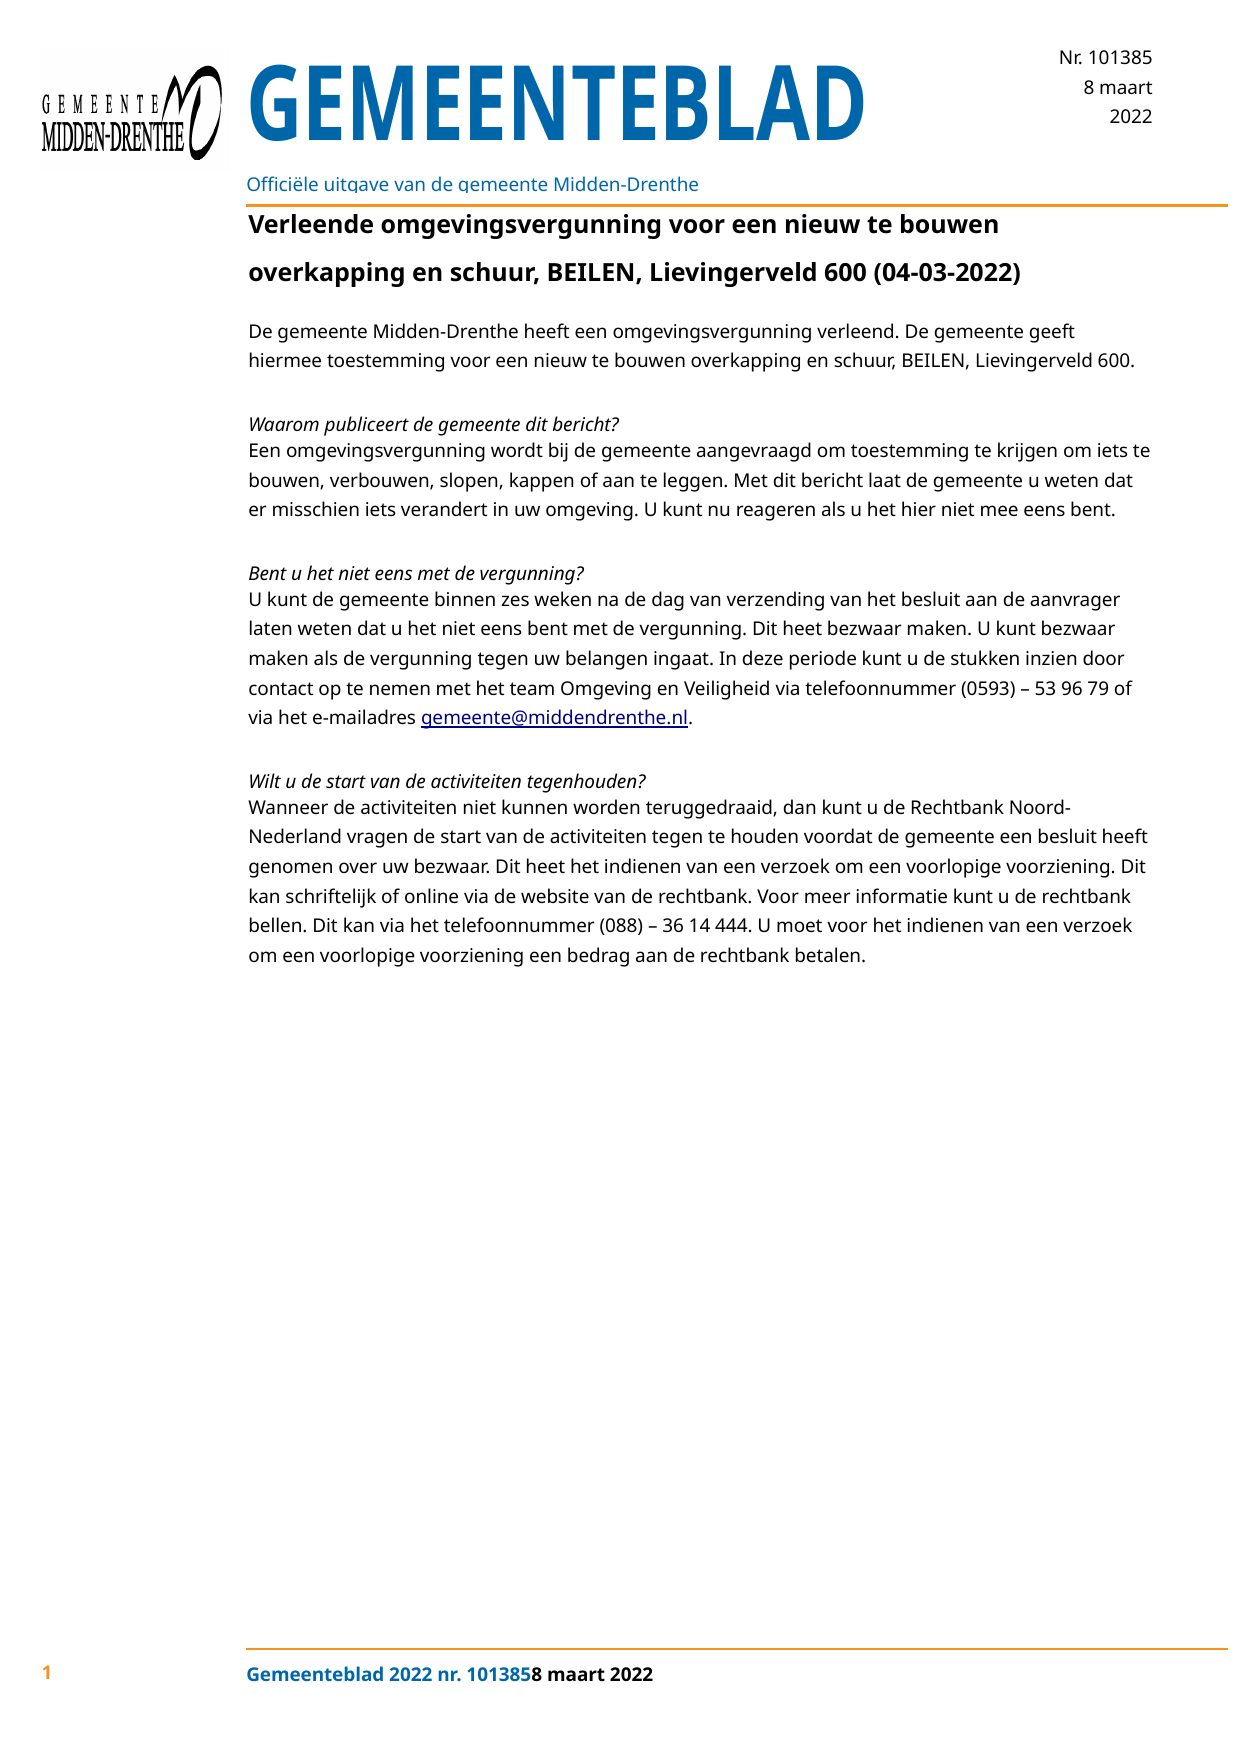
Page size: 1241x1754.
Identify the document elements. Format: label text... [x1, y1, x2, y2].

text De gemeente Midden-Drenthe heeft een omgevingsvergunning verleend. De gemeente geeft hiermee toestemming voor een nieuw te bouwen overkapping en schuur, BEILEN, Lievingerveld 600. [248, 318, 1152, 373]
text Een omgevingsvergunning wordt bij de gemeente aangevraagd om toestemming te krijgen om iets te bouwen, verbouwen, slopen, kappen of aan te leggen. Met dit bericht laat de gemeente u weten dat er misschien iets verandert in uw omgeving. U kunt nu reageren als u het hier niet mee eens bent. [248, 437, 1152, 522]
text Wilt u de start van de activiteiten tegenhouden? [248, 768, 1152, 794]
text Bent u het niet eens met de vergunning? [248, 560, 1152, 586]
text U kunt de gemeente binnen zes weken na de dag van verzending van het besluit aan de aanvrager laten weten dat u het niet eens bent met de vergunning. Dit heet bezwaar maken. U kunt bezwaar maken als de vergunning tegen uw belangen ingaat. In deze periode kunt u de stukken inzien door contact op te nemen met het team Omgeving en Veiligheid via telefoonnummer (0593) – 53 96 79 of via het e-mailadres gemeente@middendrenthe.nl. [248, 586, 1152, 730]
text Waarom publiceert de gemeente dit bericht? [248, 411, 1152, 437]
picture [41, 47, 231, 172]
text Wanneer de activiteiten niet kunnen worden teruggedraaid, dan kunt u de Rechtbank Noord-Nederland vragen de start van de activiteiten tegen te houden voordat de gemeente een besluit heeft genomen over uw bezwaar. Dit heet het indienen van een verzoek om een voorlopige voorziening. Dit kan schriftelijk of online via de website van de rechtbank. Voor meer informatie kunt u de rechtbank bellen. Dit kan via het telefoonnummer (088) – 36 14 444. U moet voor het indienen van een verzoek om een voorlopige voorziening een bedrag aan de rechtbank betalen. [248, 794, 1152, 968]
text Verleende omgevingsvergunning voor een nieuw te bouwen overkapping en schuur, BEILEN, Lievingerveld 600 (04-03-2022) [248, 207, 1152, 288]
